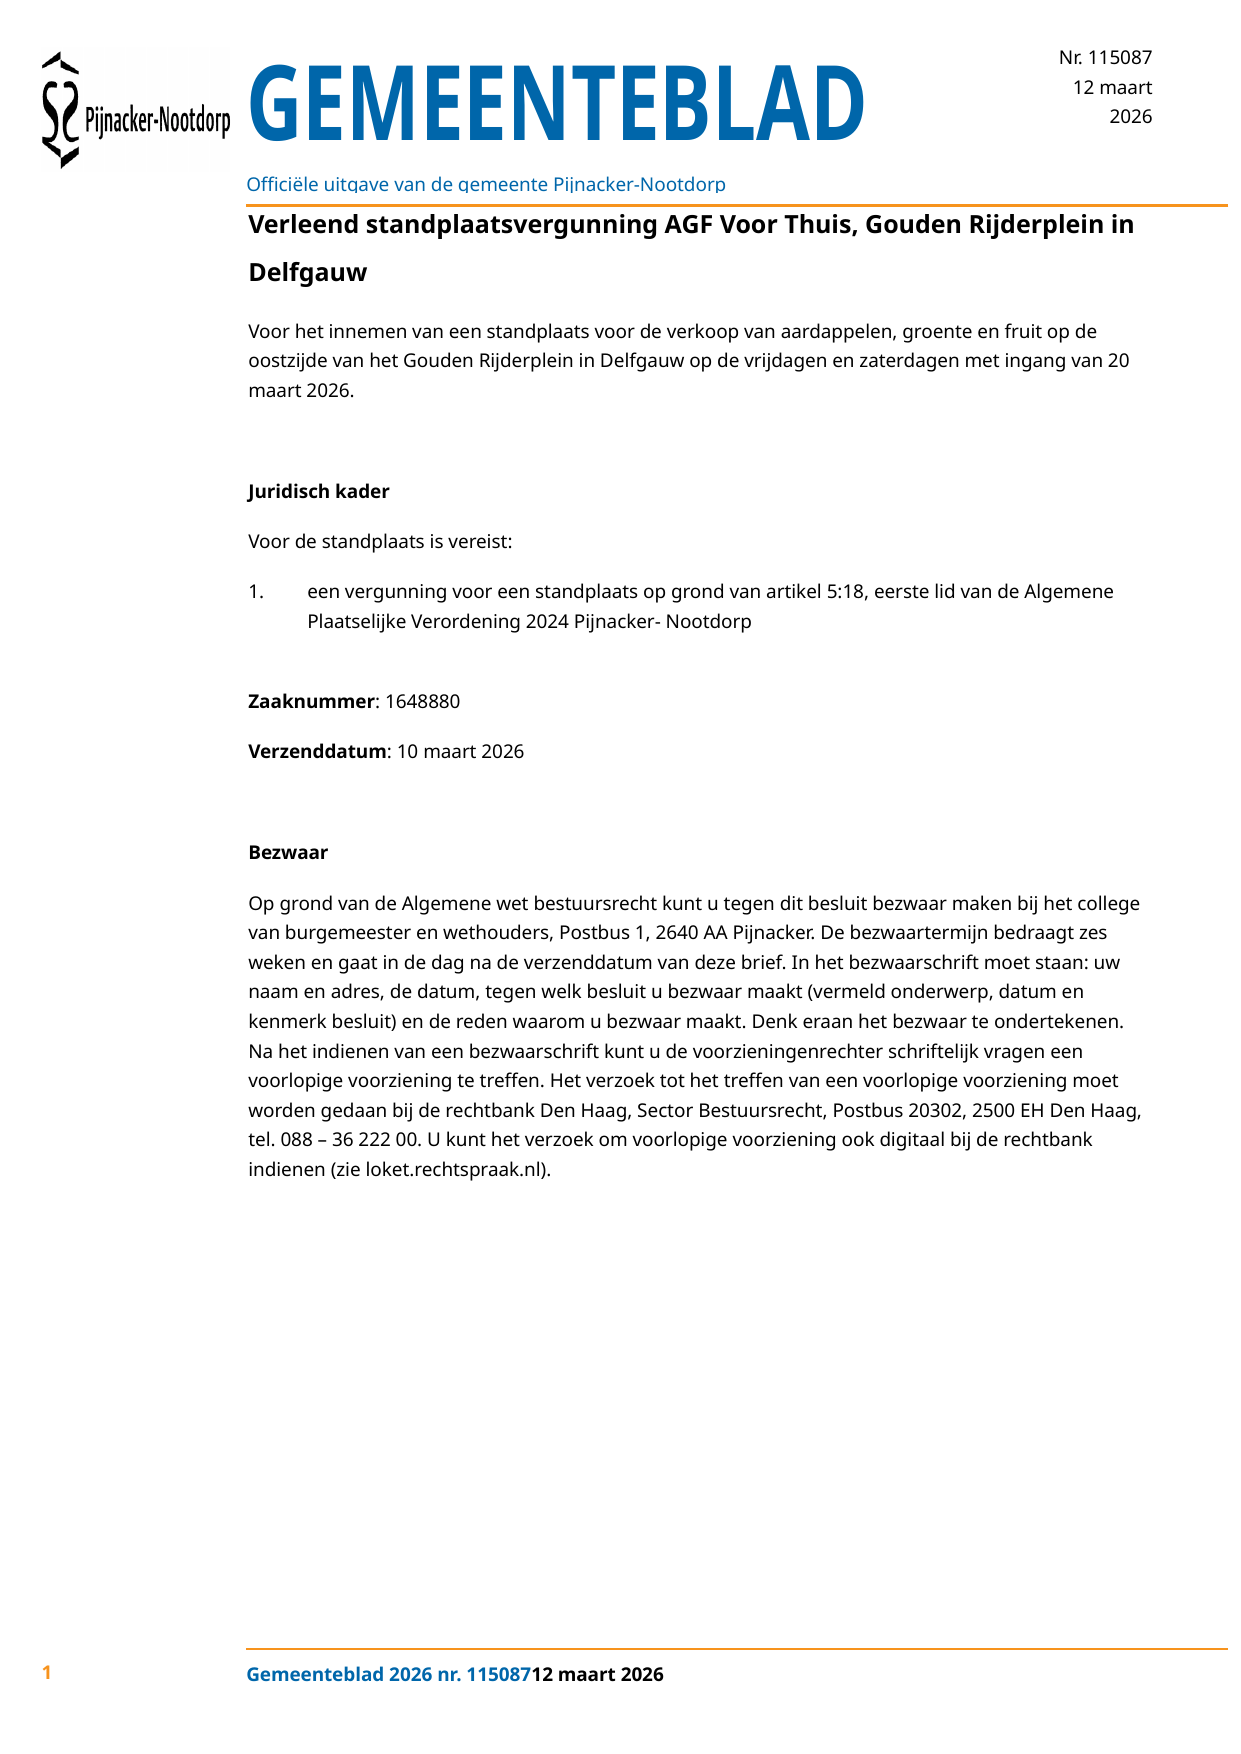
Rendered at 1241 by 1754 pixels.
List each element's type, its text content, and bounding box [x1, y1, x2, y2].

text Zaaknummer: 1648880 [248, 688, 1152, 714]
text Verzenddatum: 10 maart 2026 [248, 739, 1152, 764]
text Voor de standplaats is vereist: [248, 528, 1152, 554]
text Op grond van de Algemene wet bestuursrecht kunt u tegen dit besluit bezwaar maken bij het college van burgemeester en wethouders, Postbus 1, 2640 AA Pijnacker. De bezwaartermijn bedraagt zes weken en gaat in de dag na de verzenddatum van deze brief. In het bezwaarschrift moet staan: uw naam en adres, de datum, tegen welk besluit u bezwaar maakt (vermeld onderwerp, datum en kenmerk besluit) en de reden waarom u bezwaar maakt. Denk eraan het bezwaar te ondertekenen. Na het indienen van een bezwaarschrift kunt u de voorzieningenrechter schriftelijk vragen een voorlopige voorziening te treffen. Het verzoek tot het treffen van een voorlopige voorziening moet worden gedaan bij de rechtbank Den Haag, Sector Bestuursrecht, Postbus 20302, 2500 EH Den Haag, tel. 088 – 36 222 00. U kunt het verzoek om voorlopige voorziening ook digitaal bij de rechtbank indienen (zie loket.rechtspraak.nl). [248, 890, 1152, 1182]
text Voor het innemen van een standplaats voor de verkoop van aardappelen, groente en fruit op de oostzijde van het Gouden Rijderplein in Delfgauw op de vrijdagen en zaterdagen met ingang van 20 maart 2026. [248, 318, 1152, 403]
text Bezwaar [248, 839, 1152, 865]
list een vergunning voor een standplaats op grond van artikel 5:18, eerste lid van de Algemene Plaatselijke Verordening 2024 Pijnacker- Nootdorp [248, 579, 1152, 634]
text Juridisch kader [248, 478, 1152, 504]
text Verleend standplaatsvergunning AGF Voor Thuis, Gouden Rijderplein in Delfgauw [248, 207, 1152, 288]
picture [41, 47, 231, 172]
